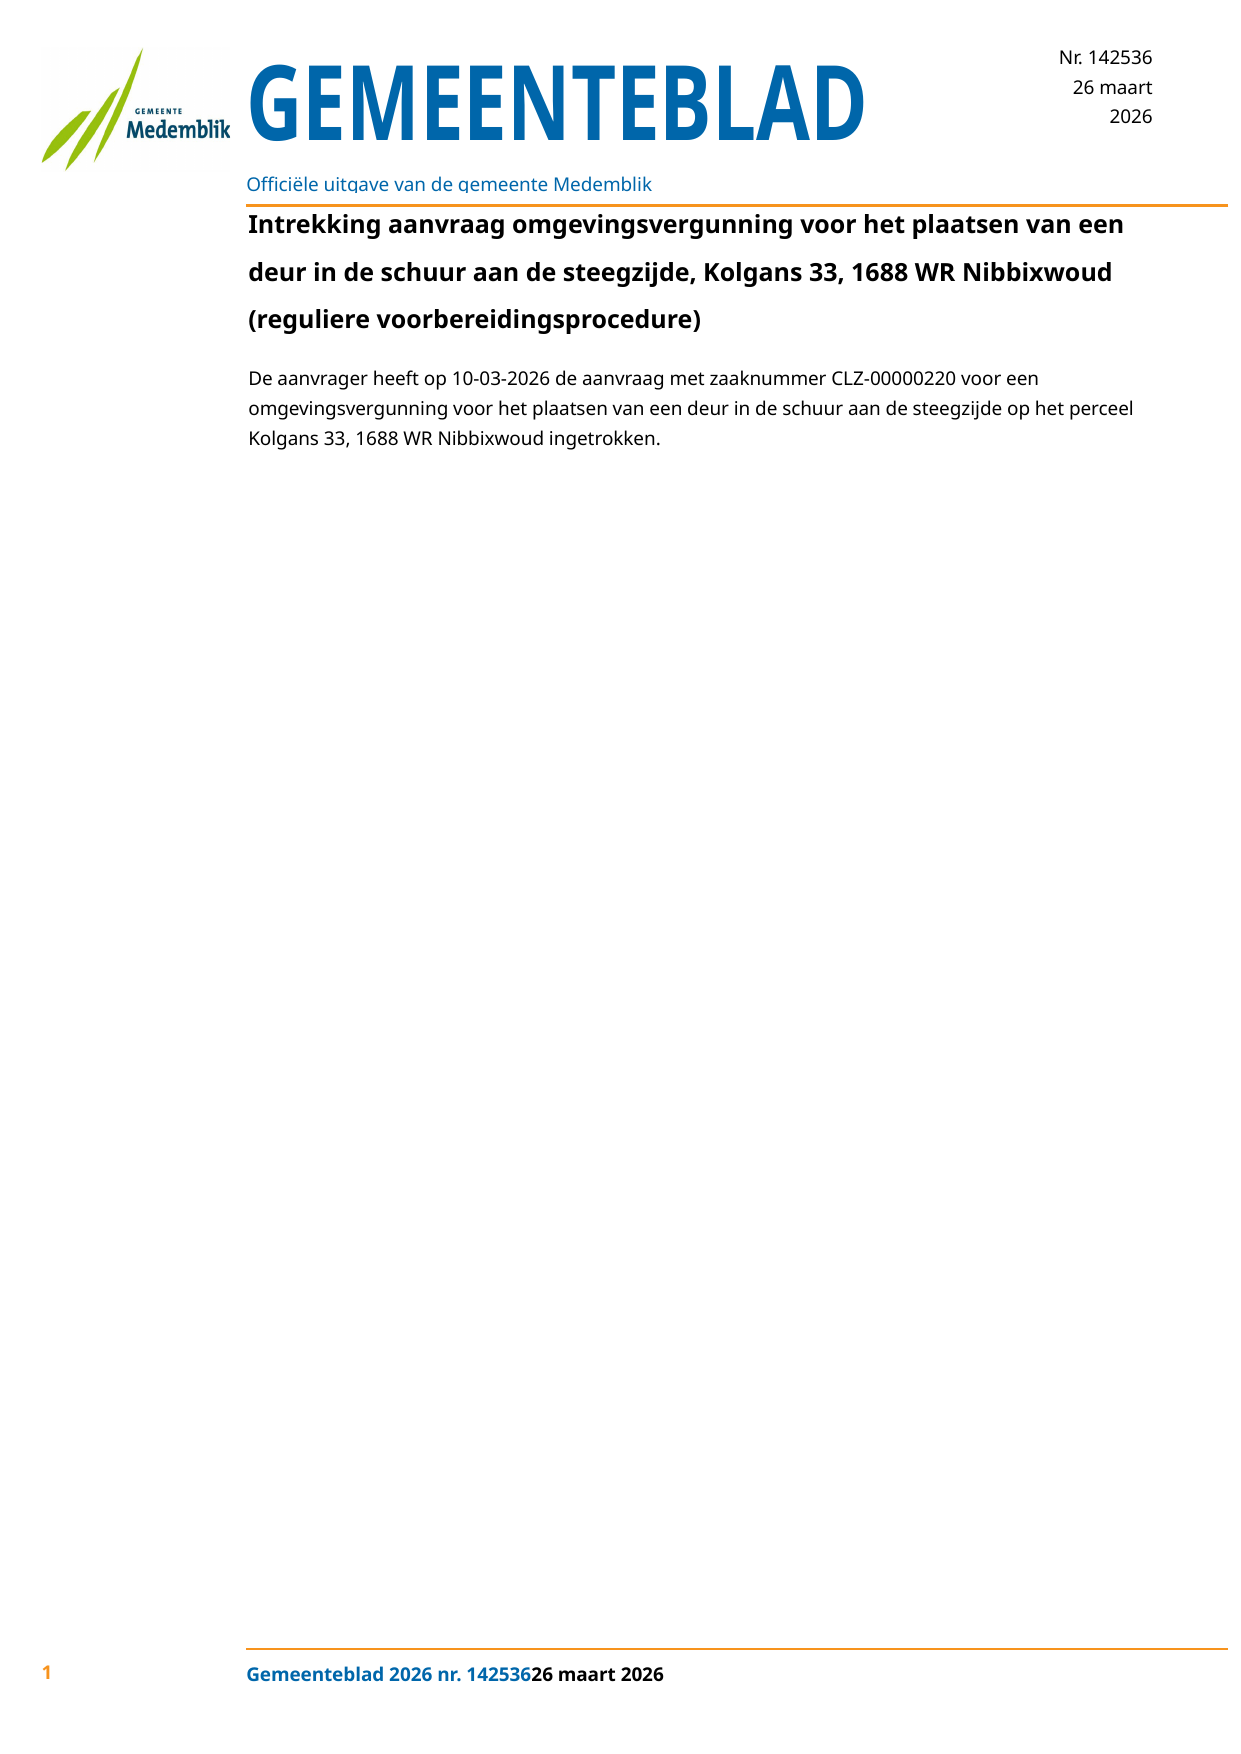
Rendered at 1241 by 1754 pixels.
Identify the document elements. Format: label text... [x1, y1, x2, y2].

text De aanvrager heeft op 10-03-2026 de aanvraag met zaaknummer CLZ-00000220 voor een omgevingsvergunning voor het plaatsen van een deur in de schuur aan de steegzijde op het perceel Kolgans 33, 1688 WR Nibbixwoud ingetrokken. [248, 366, 1152, 450]
text Intrekking aanvraag omgevingsvergunning voor het plaatsen van een deur in de schuur aan de steegzijde, Kolgans 33, 1688 WR Nibbixwoud (reguliere voorbereidingsprocedure) [248, 207, 1152, 336]
picture [41, 47, 231, 172]
